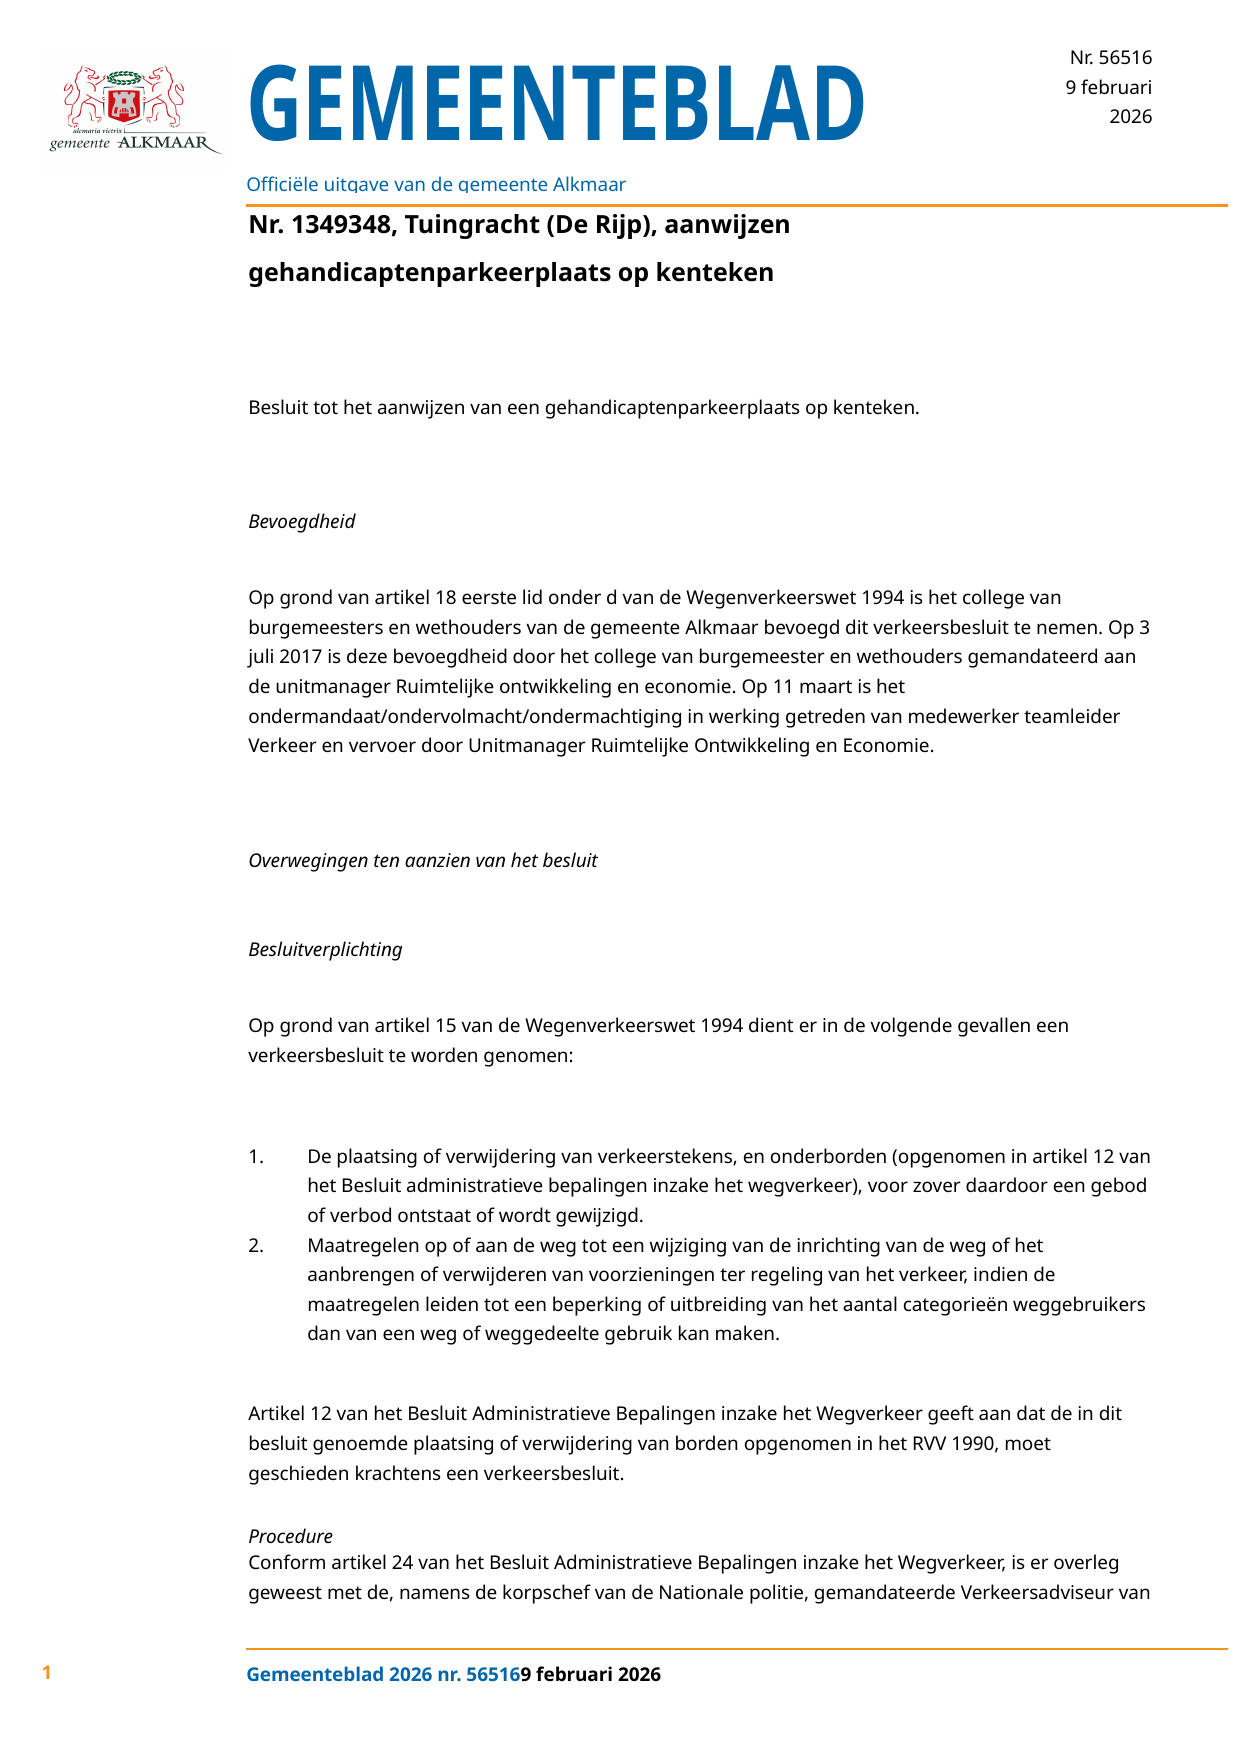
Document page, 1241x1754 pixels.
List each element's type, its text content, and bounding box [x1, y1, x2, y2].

text Op grond van artikel 15 van de Wegenverkeerswet 1994 dient er in de volgende gevallen een verkeersbesluit te worden genomen: [248, 1013, 1152, 1068]
text Nr. 1349348, Tuingracht (De Rijp), aanwijzen gehandicaptenparkeerplaats op kenteken [248, 207, 1152, 288]
text Overwegingen ten aanzien van het besluit [248, 847, 1152, 873]
list Maatregelen op of aan de weg tot een wijziging van de inrichting van de weg of het aanbrengen of verwijderen van voorzieningen ter regeling van het verkeer, indien de maatregelen leiden tot een beperking of uitbreiding van het aantal categorieën weggebruikers dan van een weg of weggedeelte gebruik kan maken. [248, 1232, 1152, 1346]
picture [41, 47, 231, 172]
text Besluit tot het aanwijzen van een gehandicaptenparkeerplaats op kenteken. [248, 394, 1152, 420]
text Artikel 12 van het Besluit Administratieve Bepalingen inzake het Wegverkeer geeft aan dat de in dit besluit genoemde plaatsing of verwijdering van borden opgenomen in het RVV 1990, moet geschieden krachtens een verkeersbesluit. [248, 1401, 1152, 1486]
text Conform artikel 24 van het Besluit Administratieve Bepalingen inzake het Wegverkeer, is er overleg geweest met de, namens de korpschef van de Nationale politie, gemandateerde Verkeersadviseur van [248, 1549, 1152, 1605]
list De plaatsing of verwijdering van verkeerstekens, en onderborden (opgenomen in artikel 12 van het Besluit administratieve bepalingen inzake het wegverkeer), voor zover daardoor een gebod of verbod ontstaat of wordt gewijzigd. [248, 1143, 1152, 1228]
text Op grond van artikel 18 eerste lid onder d van de Wegenverkeerswet 1994 is het college van burgemeesters en wethouders van de gemeente Alkmaar bevoegd dit verkeersbesluit te nemen. Op 3 juli 2017 is deze bevoegdheid door het college van burgemeester en wethouders gemandateerd aan de unitmanager Ruimtelijke ontwikkeling en economie. Op 11 maart is het ondermandaat/ondervolmacht/ondermachtiging in werking getreden van medewerker teamleider Verkeer en vervoer door Unitmanager Ruimtelijke Ontwikkeling en Economie. [248, 584, 1152, 758]
text Besluitverplichting [248, 937, 1152, 962]
text Procedure [248, 1524, 1152, 1549]
text Bevoegdheid [248, 508, 1152, 534]
